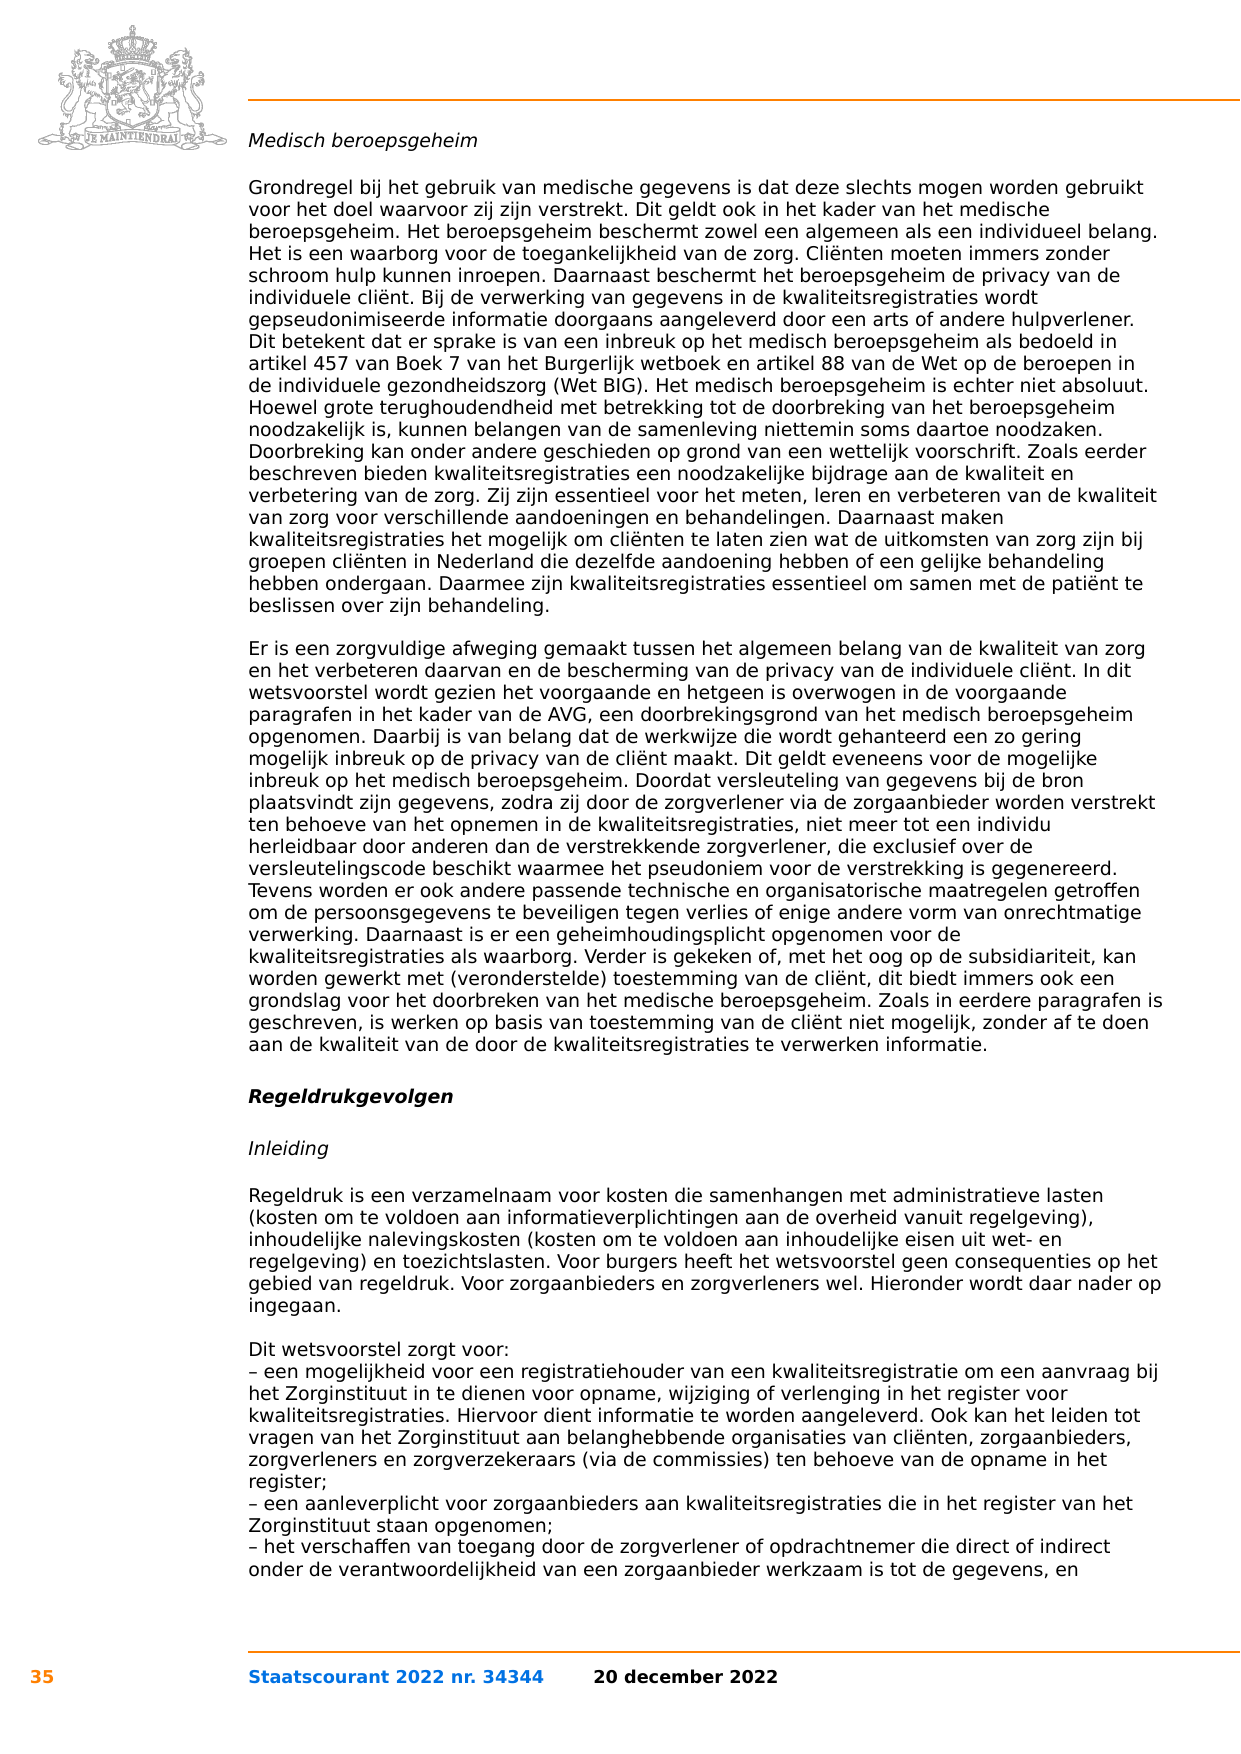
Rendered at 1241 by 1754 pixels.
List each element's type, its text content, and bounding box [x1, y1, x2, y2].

text Dit wetsvoorstel zorgt voor: [248, 1339, 1163, 1361]
text – een aanleverplicht voor zorgaanbieders aan kwaliteitsregistraties die in het register van het Zorginstituut staan opgenomen; [248, 1492, 1163, 1536]
subtitle Medisch beroepsgeheim [248, 130, 1163, 152]
text Er is een zorgvuldige afweging gemaakt tussen het algemeen belang van de kwaliteit van zorg en het verbeteren daarvan en de bescherming van de privacy van de individuele cliënt. In dit wetsvoorstel wordt gezien het voorgaande en hetgeen is overwogen in de voorgaande paragrafen in het kader van de AVG, een doorbrekingsgrond van het medisch beroepsgeheim opgenomen. Daarbij is van belang dat de werkwijze die wordt gehanteerd een zo gering mogelijk inbreuk op de privacy van de cliënt maakt. Dit geldt eveneens voor de mogelijke inbreuk op het medisch beroepsgeheim. Doordat versleuteling van gegevens bij de bron plaatsvindt zijn gegevens, zodra zij door de zorgverlener via de zorgaanbieder worden verstrekt ten behoeve van het opnemen in de kwaliteitsregistraties, niet meer tot een individu herleidbaar door anderen dan de verstrekkende zorgverlener, die exclusief over de versleutelingscode beschikt waarmee het pseudoniem voor de verstrekking is gegenereerd. Tevens worden er ook andere passende technische en organisatorische maatregelen getroffen om de persoonsgegevens te beveiligen tegen verlies of enige andere vorm van onrechtmatige verwerking. Daarnaast is er een geheimhoudingsplicht opgenomen voor de kwaliteitsregistraties als waarborg. Verder is gekeken of, met het oog op de subsidiariteit, kan worden gewerkt met (veronderstelde) toestemming van de cliënt, dit biedt immers ook een grondslag voor het doorbreken van het medische beroepsgeheim. Zoals in eerdere paragrafen is geschreven, is werken op basis van toestemming van de cliënt niet mogelijk, zonder af te doen aan de kwaliteit van de door de kwaliteitsregistraties te verwerken informatie. [248, 638, 1163, 1056]
text Grondregel bij het gebruik van medische gegevens is dat deze slechts mogen worden gebruikt voor het doel waarvoor zij zijn verstrekt. Dit geldt ook in het kader van het medische beroepsgeheim. Het beroepsgeheim beschermt zowel een algemeen als een individueel belang. Het is een waarborg voor de toegankelijkheid van de zorg. Cliënten moeten immers zonder schroom hulp kunnen inroepen. Daarnaast beschermt het beroepsgeheim de privacy van de individuele cliënt. Bij de verwerking van gegevens in de kwaliteitsregistraties wordt gepseudonimiseerde informatie doorgaans aangeleverd door een arts of andere hulpverlener. Dit betekent dat er sprake is van een inbreuk op het medisch beroepsgeheim als bedoeld in artikel 457 van Boek 7 van het Burgerlijk wetboek en artikel 88 van de Wet op de beroepen in de individuele gezondheidszorg (Wet BIG). Het medisch beroepsgeheim is echter niet absoluut. Hoewel grote terughoudendheid met betrekking tot de doorbreking van het beroepsgeheim noodzakelijk is, kunnen belangen van de samenleving niettemin soms daartoe noodzaken. Doorbreking kan onder andere geschieden op grond van een wettelijk voorschrift. Zoals eerder beschreven bieden kwaliteitsregistraties een noodzakelijke bijdrage aan de kwaliteit en verbetering van de zorg. Zij zijn essentieel voor het meten, leren en verbeteren van de kwaliteit van zorg voor verschillende aandoeningen en behandelingen. Daarnaast maken kwaliteitsregistraties het mogelijk om cliënten te laten zien wat de uitkomsten van zorg zijn bij groepen cliënten in Nederland die dezelfde aandoening hebben of een gelijke behandeling hebben ondergaan. Daarmee zijn kwaliteitsregistraties essentieel om samen met de patiënt te beslissen over zijn behandeling. [248, 177, 1163, 616]
picture [38, 25, 227, 150]
subtitle Regeldrukgevolgen [248, 1086, 1163, 1108]
text – een mogelijkheid voor een registratiehouder van een kwaliteitsregistratie om een aanvraag bij het Zorginstituut in te dienen voor opname, wijziging of verlenging in het register voor kwaliteitsregistraties. Hiervoor dient informatie te worden aangeleverd. Ook kan het leiden tot vragen van het Zorginstituut aan belanghebbende organisaties van cliënten, zorgaanbieders, zorgverleners en zorgverzekeraars (via de commissies) ten behoeve van de opname in het register; [248, 1361, 1163, 1492]
subtitle Inleiding [248, 1138, 1163, 1160]
text Regeldruk is een verzamelnaam voor kosten die samenhangen met administratieve lasten (kosten om te voldoen aan informatieverplichtingen aan de overheid vanuit regelgeving), inhoudelijke nalevingskosten (kosten om te voldoen aan inhoudelijke eisen uit wet- en regelgeving) en toezichtslasten. Voor burgers heeft het wetsvoorstel geen consequenties op het gebied van regeldruk. Voor zorgaanbieders en zorgverleners wel. Hieronder wordt daar nader op ingegaan. [248, 1185, 1163, 1317]
text – het verschaffen van toegang door de zorgverlener of opdrachtnemer die direct of indirect onder de verantwoordelijkheid van een zorgaanbieder werkzaam is tot de gegevens, en [248, 1536, 1163, 1580]
